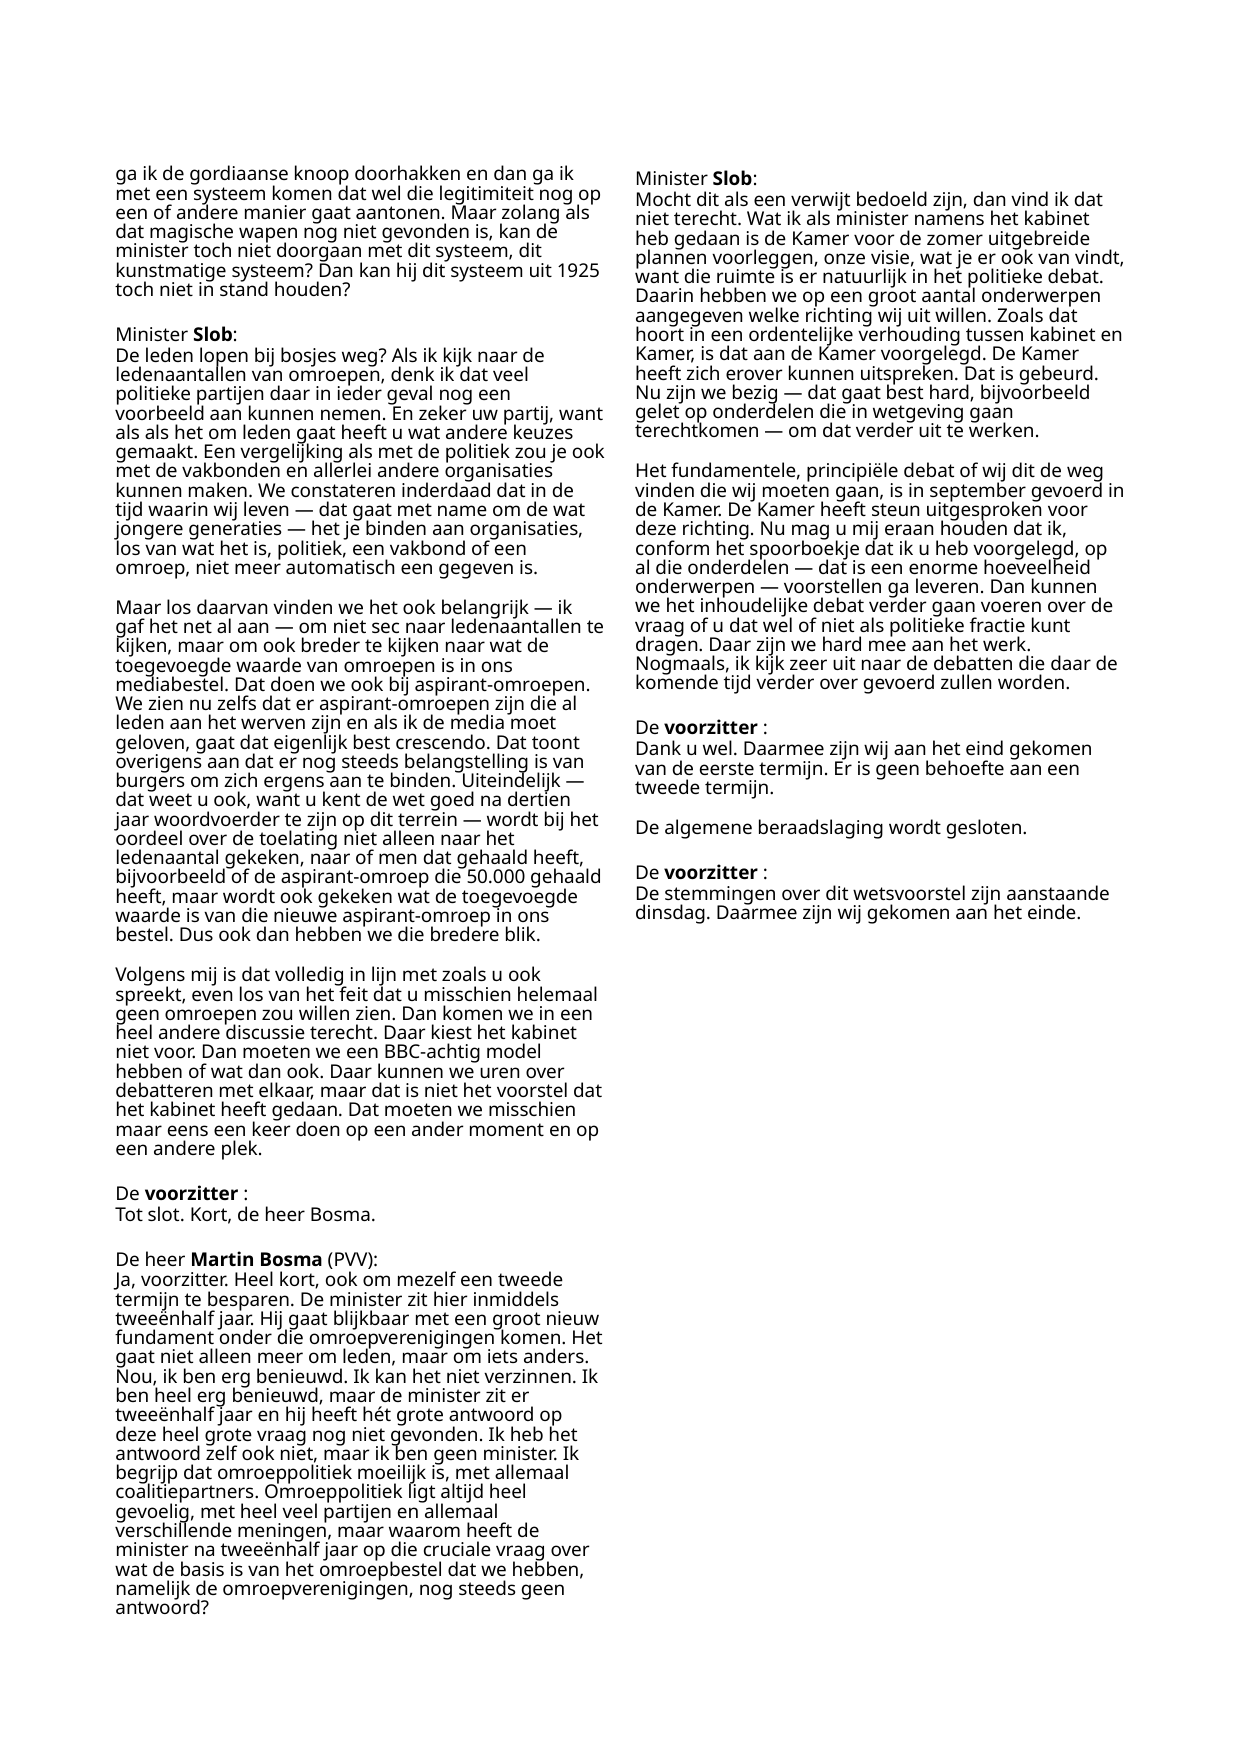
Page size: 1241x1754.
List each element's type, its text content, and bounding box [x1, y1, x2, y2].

text Maar los daarvan vinden we het ook belangrijk — ik gaf het net al aan — om niet sec naar ledenaantallen te kijken, maar om ook breder te kijken naar wat de toegevoegde waarde van omroepen is in ons mediabestel. Dat doen we ook bij aspirant-omroepen. We zien nu zelfs dat er aspirant-omroepen zijn die al leden aan het werven zijn en als ik de media moet geloven, gaat dat eigenlijk best crescendo. Dat toont overigens aan dat er nog steeds belangstelling is van burgers om zich ergens aan te binden. Uiteindelijk — dat weet u ook, want u kent de wet goed na dertien jaar woordvoerder te zijn op dit terrein — wordt bij het oordeel over de toelating niet alleen naar het ledenaantal gekeken, naar of men dat gehaald heeft, bijvoorbeeld of de aspirant-omroep die 50.000 gehaald heeft, maar wordt ook gekeken wat de toegevoegde waarde is van die nieuwe aspirant-omroep in ons bestel. Dus ook dan hebben we die bredere blik. [115, 599, 605, 946]
text De algemene beraadslaging wordt gesloten. [635, 819, 1125, 838]
text De stemmingen over dit wetsvoorstel zijn aanstaande dinsdag. Daarmee zijn wij gekomen aan het einde. [635, 885, 1125, 923]
text Mocht dit als een verwijt bedoeld zijn, dan vind ik dat niet terecht. Wat ik als minister namens het kabinet heb gedaan is de Kamer voor de zomer uitgebreide plannen voorleggen, onze visie, wat je er ook van vindt, want die ruimte is er natuurlijk in het politieke debat. Daarin hebben we op een groot aantal onderwerpen aangegeven welke richting wij uit willen. Zoals dat hoort in een ordentelijke verhouding tussen kabinet en Kamer, is dat aan de Kamer voorgelegd. De Kamer heeft zich erover kunnen uitspreken. Dat is gebeurd. Nu zijn we bezig — dat gaat best hard, bijvoorbeeld gelet op onderdelen die in wetgeving gaan terechtkomen — om dat verder uit te werken. [635, 191, 1125, 442]
text Minister Slob: [635, 165, 1125, 191]
text Het fundamentele, principiële debat of wij dit de weg vinden die wij moeten gaan, is in september gevoerd in de Kamer. De Kamer heeft steun uitgesproken voor deze richting. Nu mag u mij eraan houden dat ik, conform het spoorboekje dat ik u heb voorgelegd, op al die onderdelen — dat is een enorme hoeveelheid onderwerpen — voorstellen ga leveren. Dan kunnen we het inhoudelijke debat verder gaan voeren over de vraag of u dat wel of niet als politieke fractie kunt dragen. Daar zijn we hard mee aan het werk. Nogmaals, ik kijk zeer uit naar de debatten die daar de komende tijd verder over gevoerd zullen worden. [635, 462, 1125, 694]
text ga ik de gordiaanse knoop doorhakken en dan ga ik met een systeem komen dat wel die legitimiteit nog op een of andere manier gaat aantonen. Maar zolang als dat magische wapen nog niet gevonden is, kan de minister toch niet doorgaan met dit systeem, dit kunstmatige systeem? Dan kan hij dit systeem uit 1925 toch niet in stand houden? [115, 165, 605, 300]
text Volgens mij is dat volledig in lijn met zoals u ook spreekt, even los van het feit dat u misschien helemaal geen omroepen zou willen zien. Dan komen we in een heel andere discussie terecht. Daar kiest het kabinet niet voor. Dan moeten we een BBC-achtig model hebben of wat dan ook. Daar kunnen we uren over debatteren met elkaar, maar dat is niet het voorstel dat het kabinet heeft gedaan. Dat moeten we misschien maar eens een keer doen op een ander moment en op een andere plek. [115, 966, 605, 1159]
text De voorzitter : [115, 1180, 605, 1206]
text Ja, voorzitter. Heel kort, ook om mezelf een tweede termijn te besparen. De minister zit hier inmiddels tweeënhalf jaar. Hij gaat blijkbaar met een groot nieuw fundament onder die omroepverenigingen komen. Het gaat niet alleen meer om leden, maar om iets anders. Nou, ik ben erg benieuwd. Ik kan het niet verzinnen. Ik ben heel erg benieuwd, maar de minister zit er tweeënhalf jaar en hij heeft hét grote antwoord op deze heel grote vraag nog niet gevonden. Ik heb het antwoord zelf ook niet, maar ik ben geen minister. Ik begrijp dat omroeppolitiek moeilijk is, met allemaal coalitiepartners. Omroeppolitiek ligt altijd heel gevoelig, met heel veel partijen en allemaal verschillende meningen, maar waarom heeft de minister na tweeënhalf jaar op die cruciale vraag over wat de basis is van het omroepbestel dat we hebben, namelijk de omroepverenigingen, nog steeds geen antwoord? [115, 1271, 605, 1618]
text Dank u wel. Daarmee zijn wij aan het eind gekomen van de eerste termijn. Er is geen behoefte aan een tweede termijn. [635, 740, 1125, 798]
text De voorzitter : [635, 714, 1125, 740]
text De voorzitter : [635, 859, 1125, 885]
text De leden lopen bij bosjes weg? Als ik kijk naar de ledenaantallen van omroepen, denk ik dat veel politieke partijen daar in ieder geval nog een voorbeeld aan kunnen nemen. En zeker uw partij, want als als het om leden gaat heeft u wat andere keuzes gemaakt. Een vergelijking als met de politiek zou je ook met de vakbonden en allerlei andere organisaties kunnen maken. We constateren inderdaad dat in de tijd waarin wij leven — dat gaat met name om de wat jongere generaties — het je binden aan organisaties, los van wat het is, politiek, een vakbond of een omroep, niet meer automatisch een gegeven is. [115, 347, 605, 578]
text Tot slot. Kort, de heer Bosma. [115, 1206, 605, 1225]
text De heer Martin Bosma (PVV): [115, 1246, 605, 1271]
text Minister Slob: [115, 321, 605, 347]
